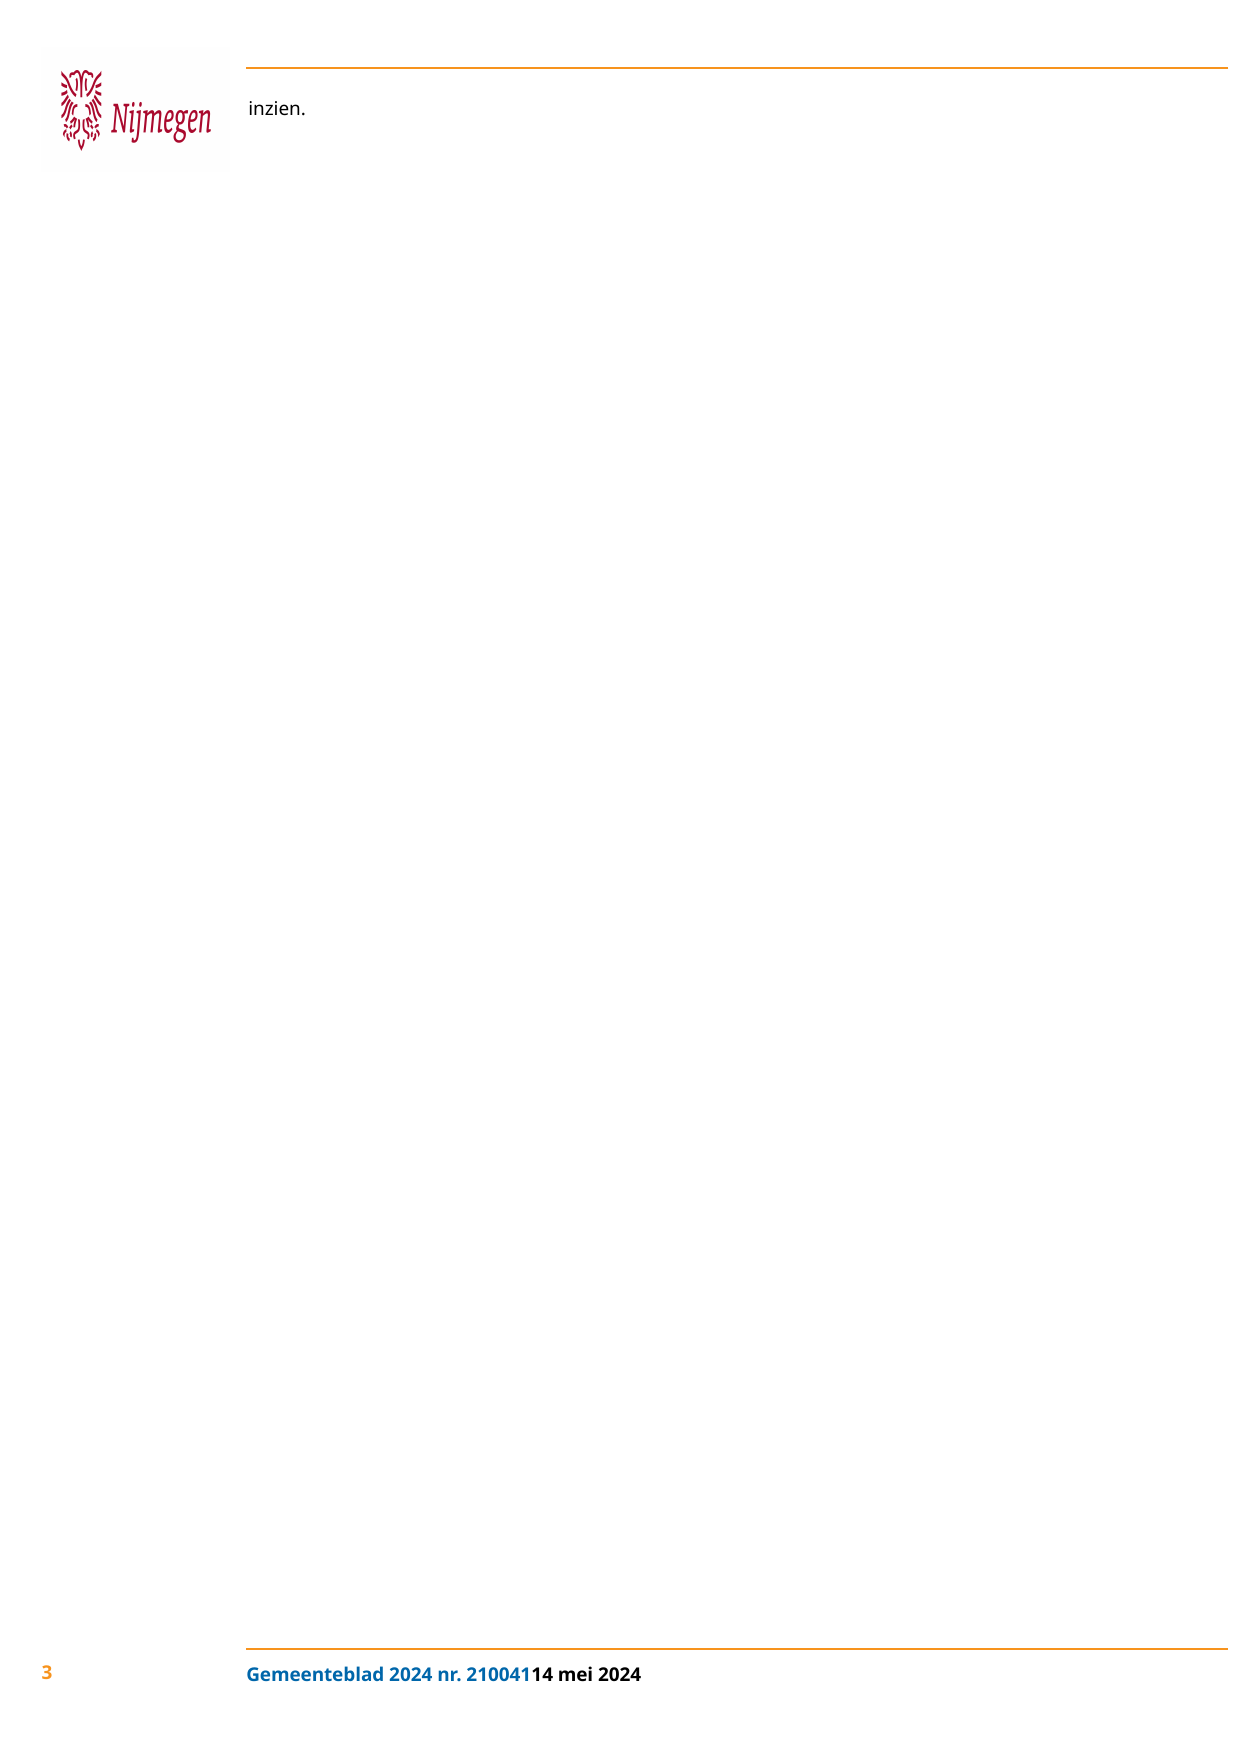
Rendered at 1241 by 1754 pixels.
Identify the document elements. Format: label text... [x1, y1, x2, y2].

picture [41, 47, 231, 172]
text inzien. [248, 95, 1152, 121]
